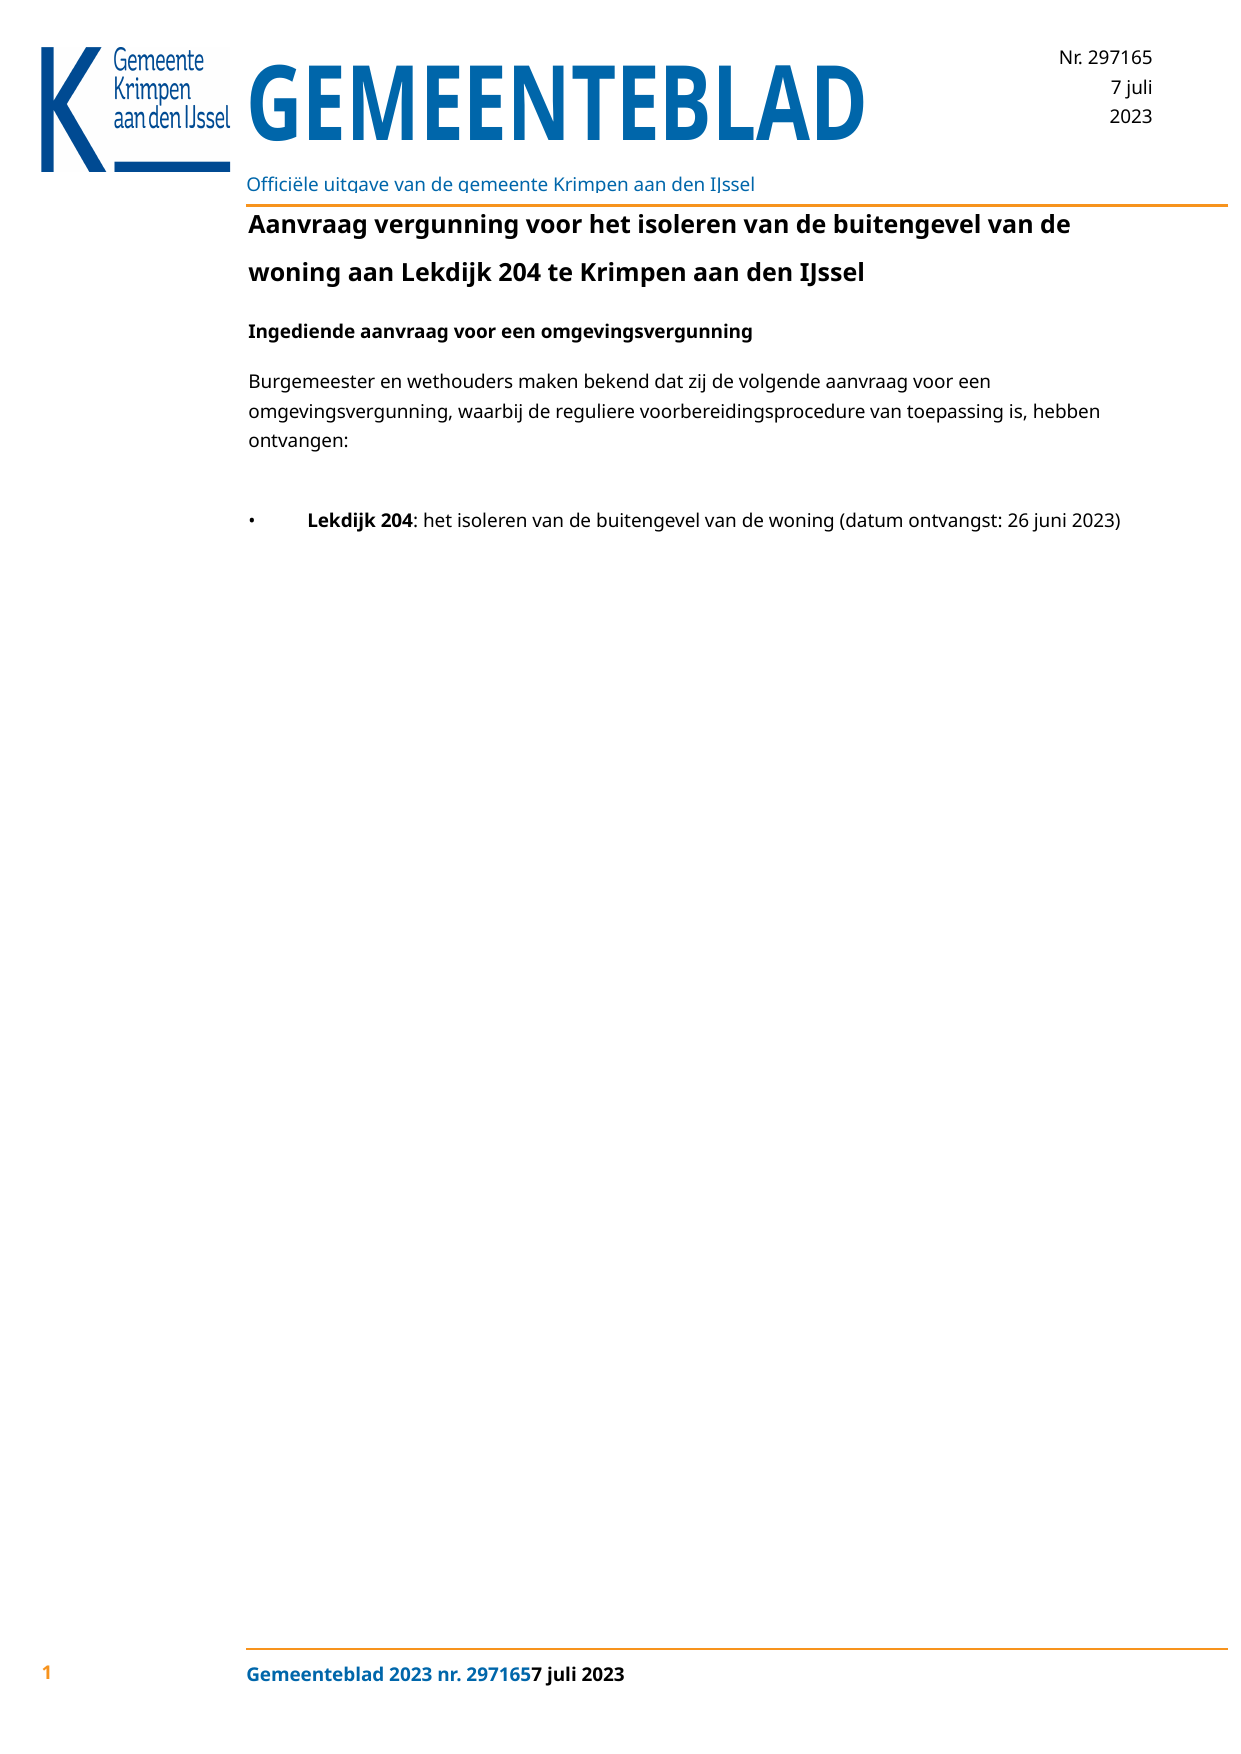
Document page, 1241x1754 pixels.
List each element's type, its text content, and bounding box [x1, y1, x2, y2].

text Ingediende aanvraag voor een omgevingsvergunning [248, 318, 1152, 344]
picture [41, 47, 231, 172]
text Aanvraag vergunning voor het isoleren van de buitengevel van de woning aan Lekdijk 204 te Krimpen aan den IJssel [248, 207, 1152, 288]
text Burgemeester en wethouders maken bekend dat zij de volgende aanvraag voor een omgevingsvergunning, waarbij de reguliere voorbereidingsprocedure van toepassing is, hebben ontvangen: [248, 368, 1152, 453]
list Lekdijk 204: het isoleren van de buitengevel van de woning (datum ontvangst: 26 juni 2023) [248, 507, 1152, 533]
